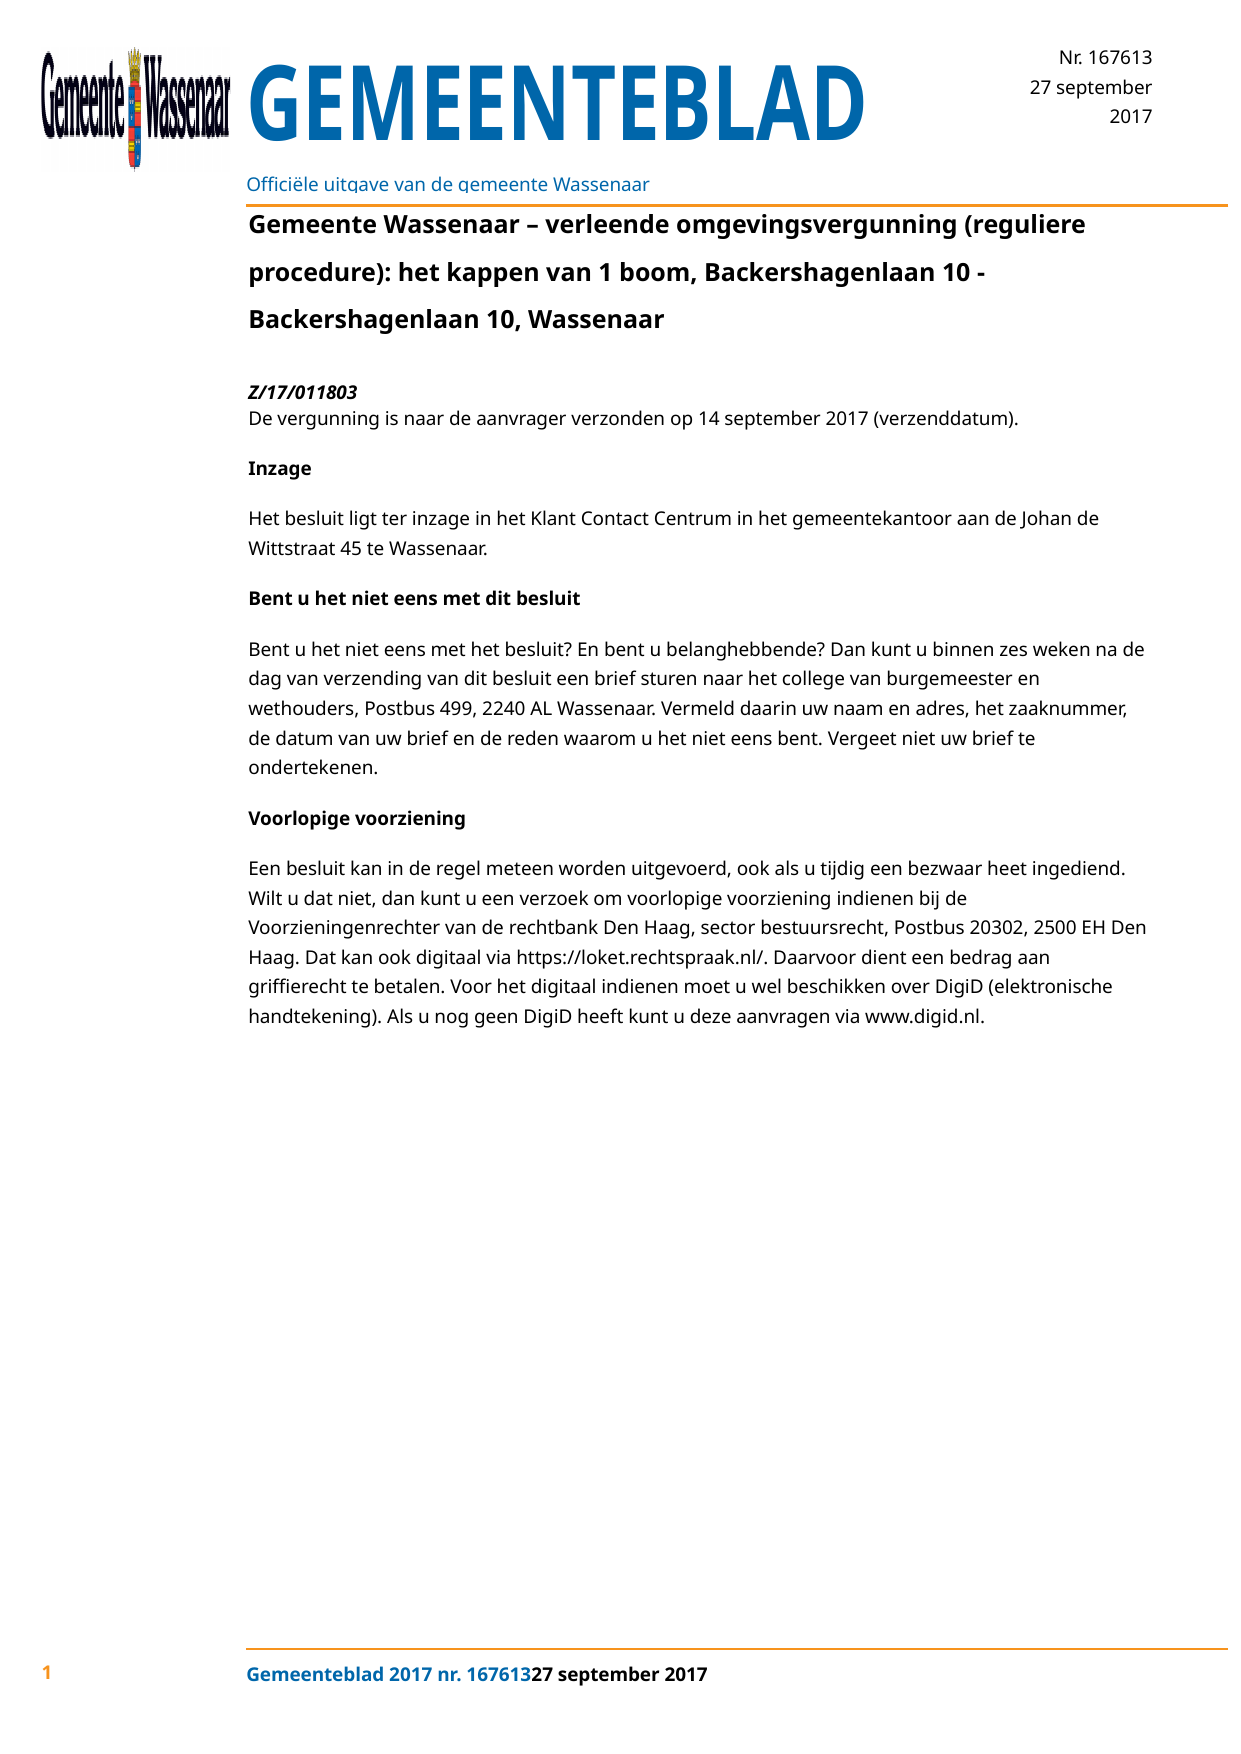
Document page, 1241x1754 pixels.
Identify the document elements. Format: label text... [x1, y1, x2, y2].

text Inzage [248, 455, 1152, 481]
picture [41, 47, 231, 172]
text Gemeente Wassenaar – verleende omgevingsvergunning (reguliere procedure): het kappen van 1 boom, Backershagenlaan 10 - Backershagenlaan 10, Wassenaar [248, 207, 1152, 336]
text Bent u het niet eens met het besluit? En bent u belanghebbende? Dan kunt u binnen zes weken na de dag van verzending van dit besluit een brief sturen naar het college van burgemeester en wethouders, Postbus 499, 2240 AL Wassenaar. Vermeld daarin uw naam en adres, het zaaknummer, de datum van uw brief en de reden waarom u het niet eens bent. Vergeet niet uw brief te ondertekenen. [248, 636, 1152, 780]
text Het besluit ligt ter inzage in het Klant Contact Centrum in het gemeentekantoor aan de Johan de Wittstraat 45 te Wassenaar. [248, 506, 1152, 561]
text Bent u het niet eens met dit besluit [248, 586, 1152, 611]
text Z/17/011803 [248, 379, 1152, 405]
text De vergunning is naar de aanvrager verzonden op 14 september 2017 (verzenddatum). [248, 405, 1152, 431]
text Voorlopige voorziening [248, 805, 1152, 831]
text Een besluit kan in de regel meteen worden uitgevoerd, ook als u tijdig een bezwaar heet ingediend. Wilt u dat niet, dan kunt u een verzoek om voorlopige voorziening indienen bij de Voorzieningenrechter van de rechtbank Den Haag, sector bestuursrecht, Postbus 20302, 2500 EH Den Haag. Dat kan ook digitaal via https://loket.rechtspraak.nl/. Daarvoor dient een bedrag aan griffierecht te betalen. Voor het digitaal indienen moet u wel beschikken over DigiD (elektronische handtekening). Als u nog geen DigiD heeft kunt u deze aanvragen via www.digid.nl. [248, 855, 1152, 1029]
